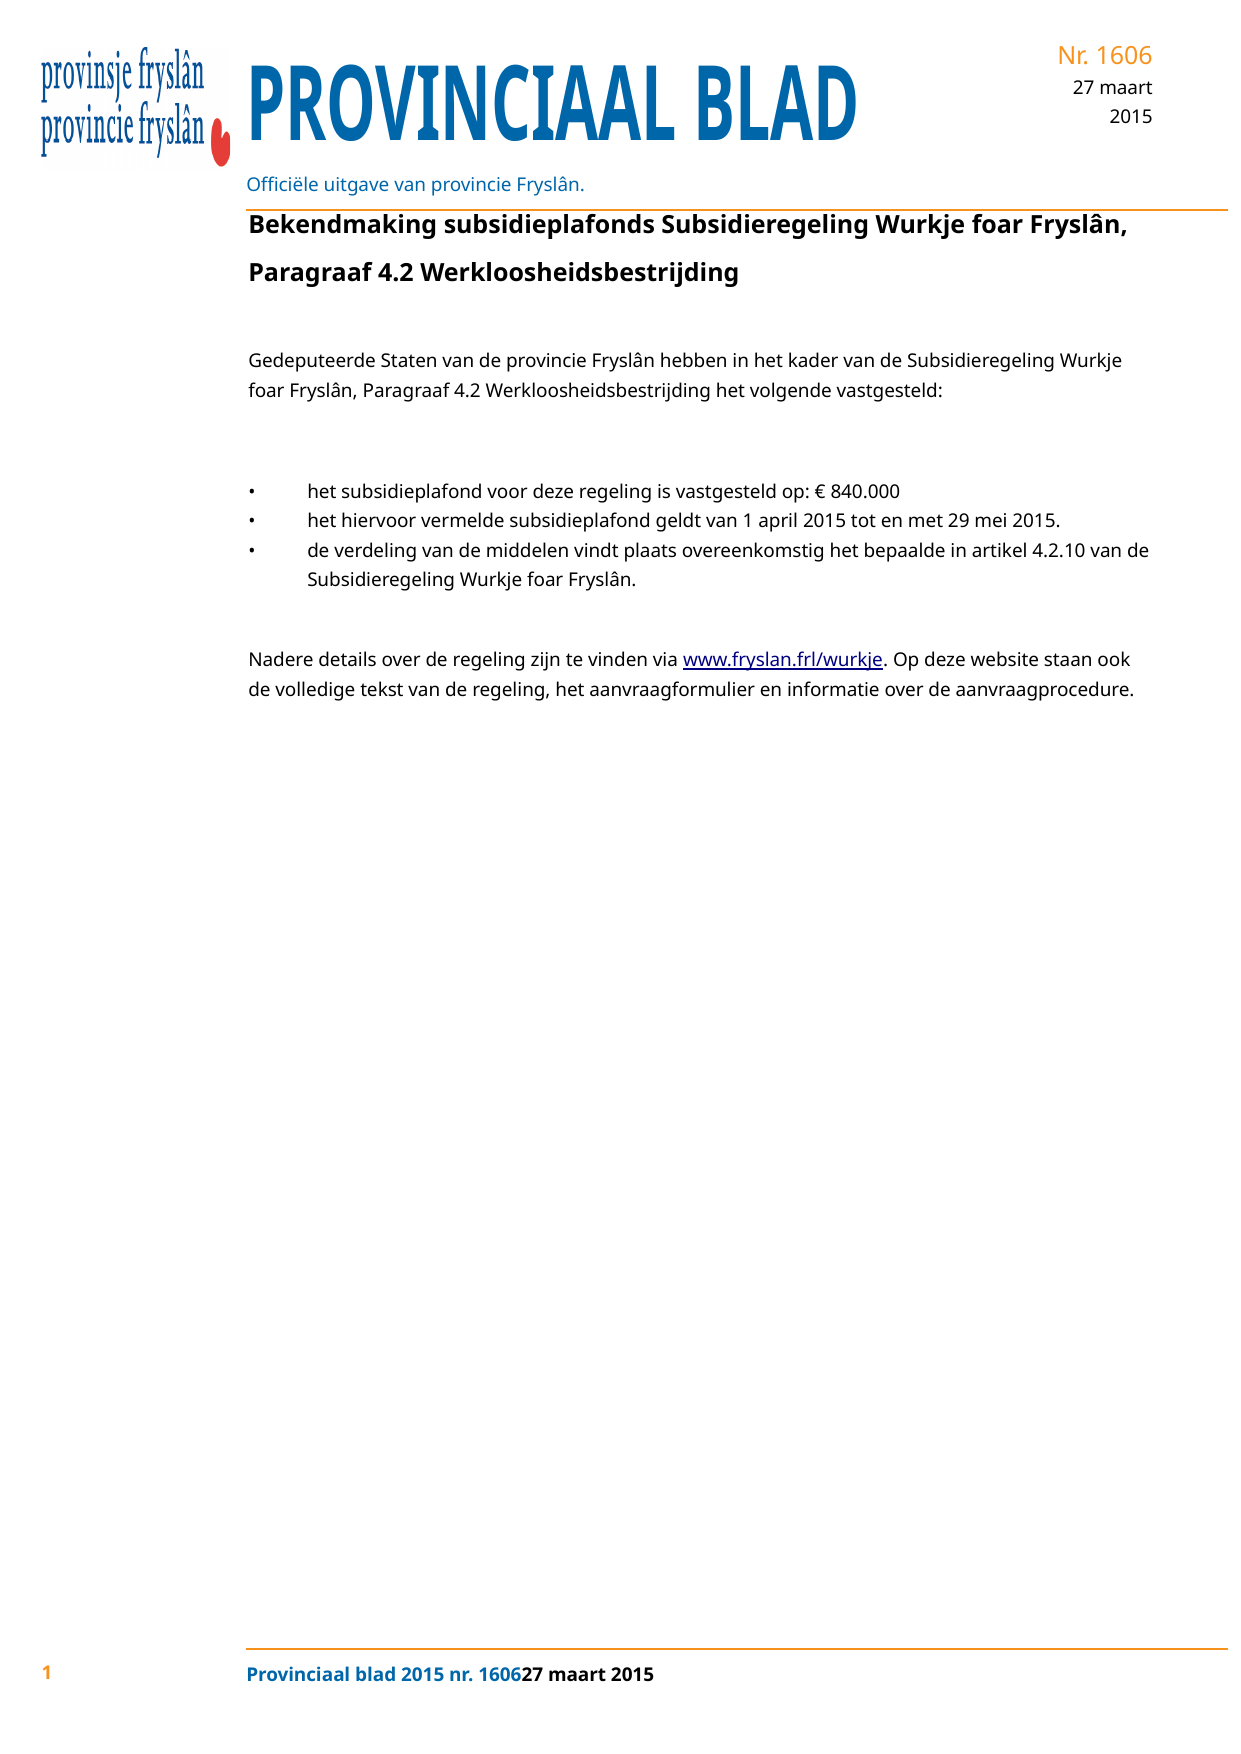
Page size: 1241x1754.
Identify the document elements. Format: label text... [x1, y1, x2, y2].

text Gedeputeerde Staten van de provincie Fryslân hebben in het kader van de Subsidieregeling Wurkje foar Fryslân, Paragraaf 4.2 Werkloosheidsbestrijding het volgende vastgesteld: [248, 347, 1152, 403]
list het subsidieplafond voor deze regeling is vastgesteld op: € 840.000 [248, 478, 1152, 504]
picture [41, 47, 231, 172]
list het hiervoor vermelde subsidieplafond geldt van 1 april 2015 tot en met 29 mei 2015. [248, 507, 1152, 533]
list de verdeling van de middelen vindt plaats overeenkomstig het bepaalde in artikel 4.2.10 van de Subsidieregeling Wurkje foar Fryslân. [248, 537, 1152, 592]
text Nadere details over de regeling zijn te vinden via www.fryslan.frl/wurkje. Op deze website staan ook de volledige tekst van de regeling, het aanvraagformulier en informatie over de aanvraagprocedure. [248, 647, 1152, 702]
text Bekendmaking subsidieplafonds Subsidieregeling Wurkje foar Fryslân, Paragraaf 4.2 Werkloosheidsbestrijding [248, 211, 1152, 288]
